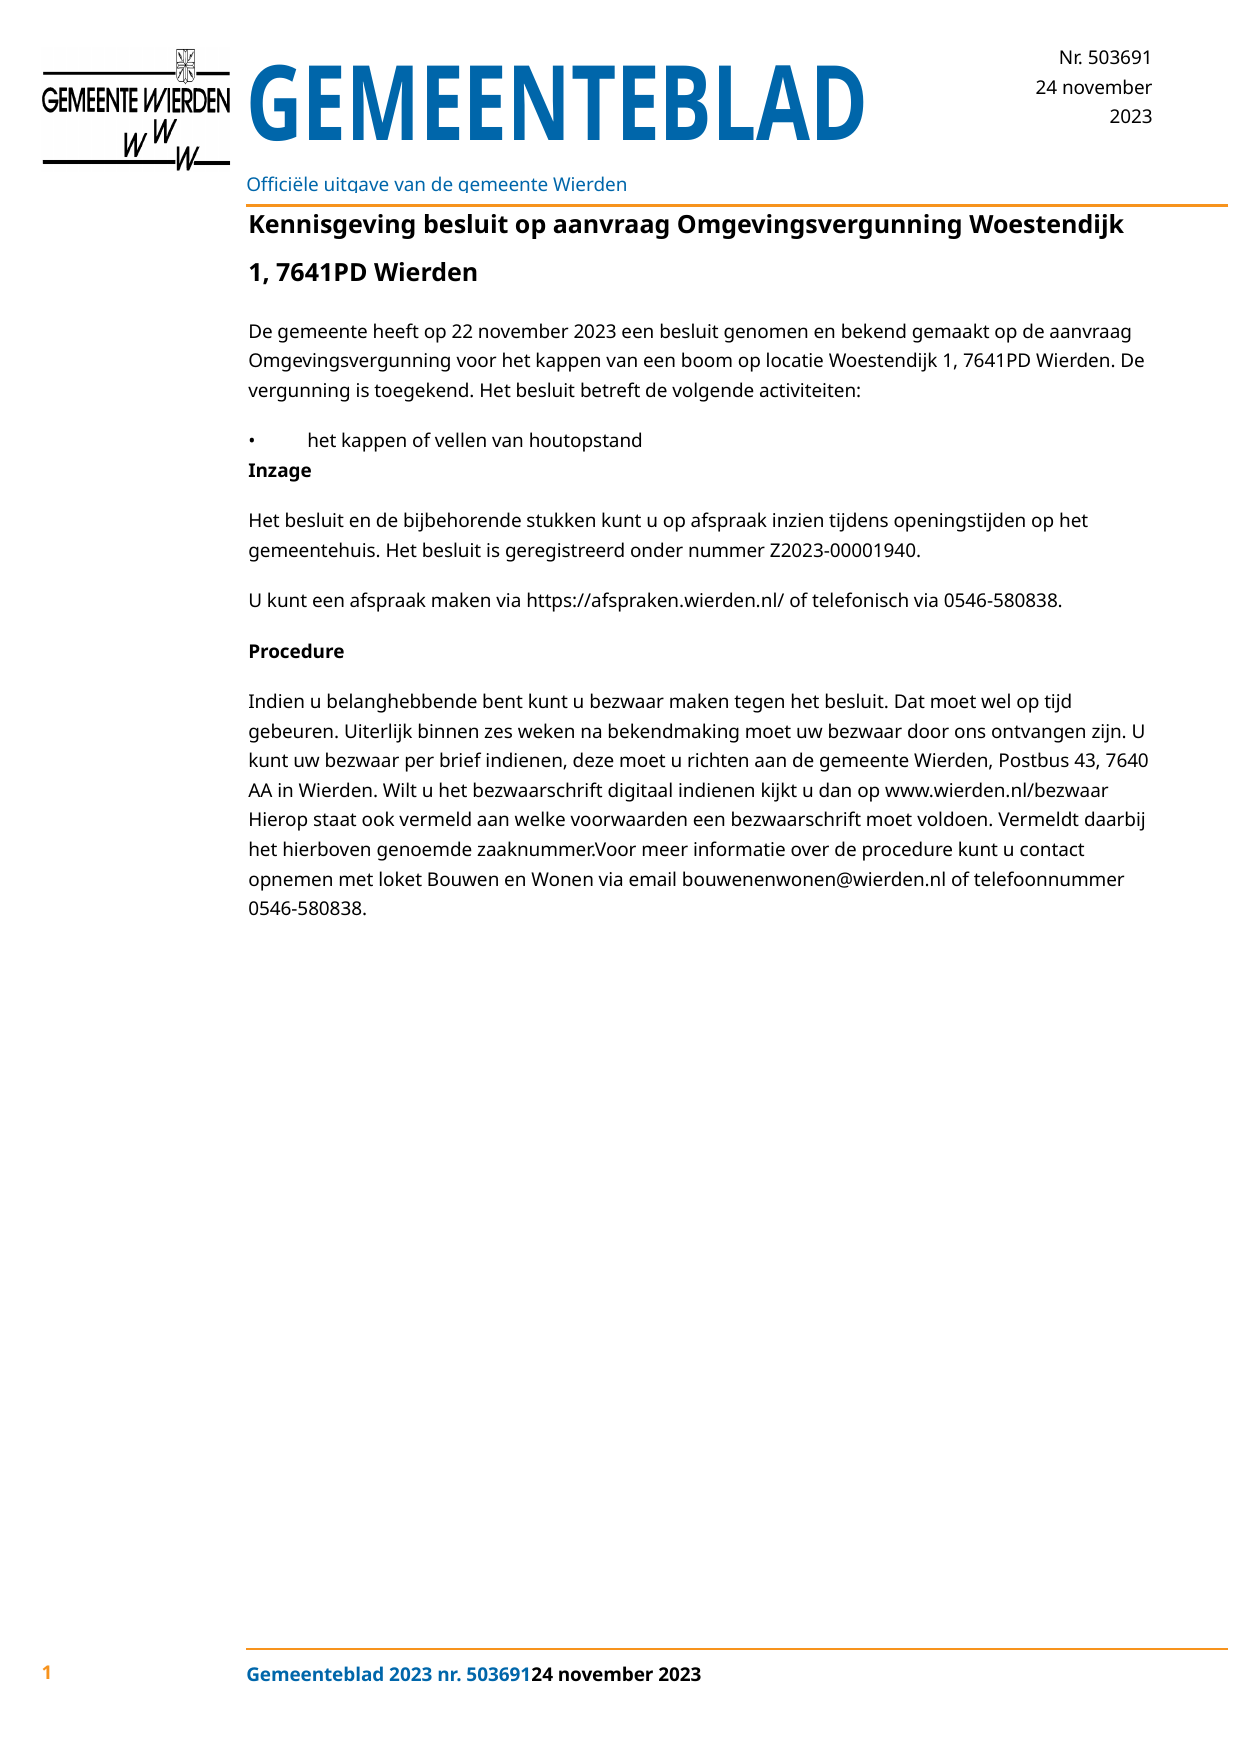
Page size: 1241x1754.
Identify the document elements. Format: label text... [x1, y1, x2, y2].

list het kappen of vellen van houtopstand [248, 427, 1152, 453]
text Indien u belanghebbende bent kunt u bezwaar maken tegen het besluit. Dat moet wel op tijd gebeuren. Uiterlijk binnen zes weken na bekendmaking moet uw bezwaar door ons ontvangen zijn. U kunt uw bezwaar per brief indienen, deze moet u richten aan de gemeente Wierden, Postbus 43, 7640 AA in Wierden. Wilt u het bezwaarschrift digitaal indienen kijkt u dan op www.wierden.nl/bezwaar Hierop staat ook vermeld aan welke voorwaarden een bezwaarschrift moet voldoen. Vermeldt daarbij het hierboven genoemde zaaknummer.Voor meer informatie over de procedure kunt u contact opnemen met loket Bouwen en Wonen via email bouwenenwonen@wierden.nl of telefoonnummer 0546-580838. [248, 688, 1152, 921]
text Kennisgeving besluit op aanvraag Omgevingsvergunning Woestendijk 1, 7641PD Wierden [248, 207, 1152, 288]
text U kunt een afspraak maken via https://afspraken.wierden.nl/ of telefonisch via 0546-580838. [248, 587, 1152, 613]
text Inzage [248, 457, 1152, 483]
text De gemeente heeft op 22 november 2023 een besluit genomen en bekend gemaakt op de aanvraag Omgevingsvergunning voor het kappen van een boom op locatie Woestendijk 1, 7641PD Wierden. De vergunning is toegekend. Het besluit betreft de volgende activiteiten: [248, 318, 1152, 403]
text Het besluit en de bijbehorende stukken kunt u op afspraak inzien tijdens openingstijden op het gemeentehuis. Het besluit is geregistreerd onder nummer Z2023-00001940. [248, 507, 1152, 563]
picture [41, 47, 231, 172]
text Procedure [248, 638, 1152, 664]
